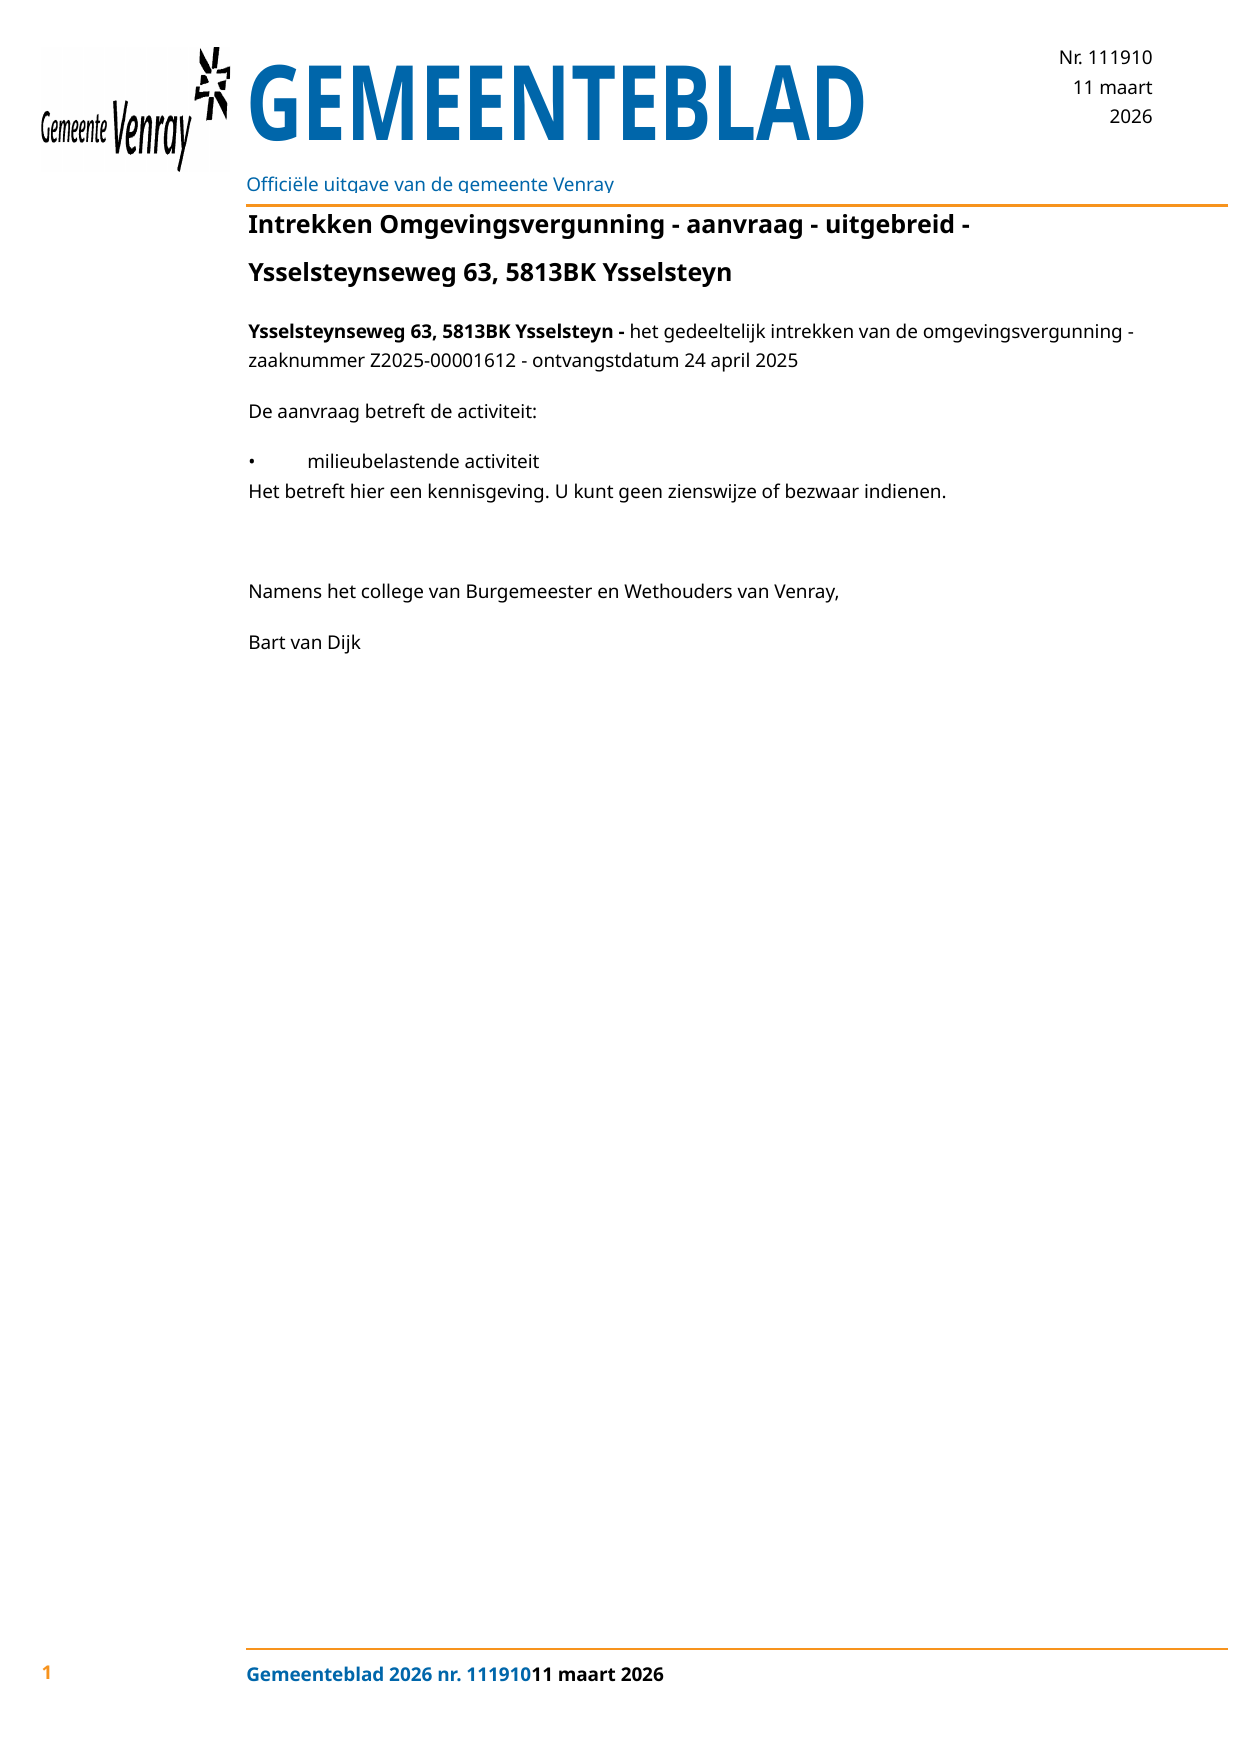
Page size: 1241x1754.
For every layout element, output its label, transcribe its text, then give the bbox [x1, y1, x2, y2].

text Bart van Dijk [248, 629, 1152, 655]
text Het betreft hier een kennisgeving. U kunt geen zienswijze of bezwaar indienen. [248, 478, 1152, 504]
text Ysselsteynseweg 63, 5813BK Ysselsteyn - het gedeeltelijk intrekken van de omgevingsvergunning - zaaknummer Z2025-00001612 - ontvangstdatum 24 april 2025 [248, 318, 1152, 373]
picture [41, 47, 231, 172]
list milieubelastende activiteit [248, 448, 1152, 474]
text Intrekken Omgevingsvergunning - aanvraag - uitgebreid - Ysselsteynseweg 63, 5813BK Ysselsteyn [248, 207, 1152, 288]
text Namens het college van Burgemeester en Wethouders van Venray, [248, 579, 1152, 604]
text De aanvraag betreft de activiteit: [248, 398, 1152, 424]
